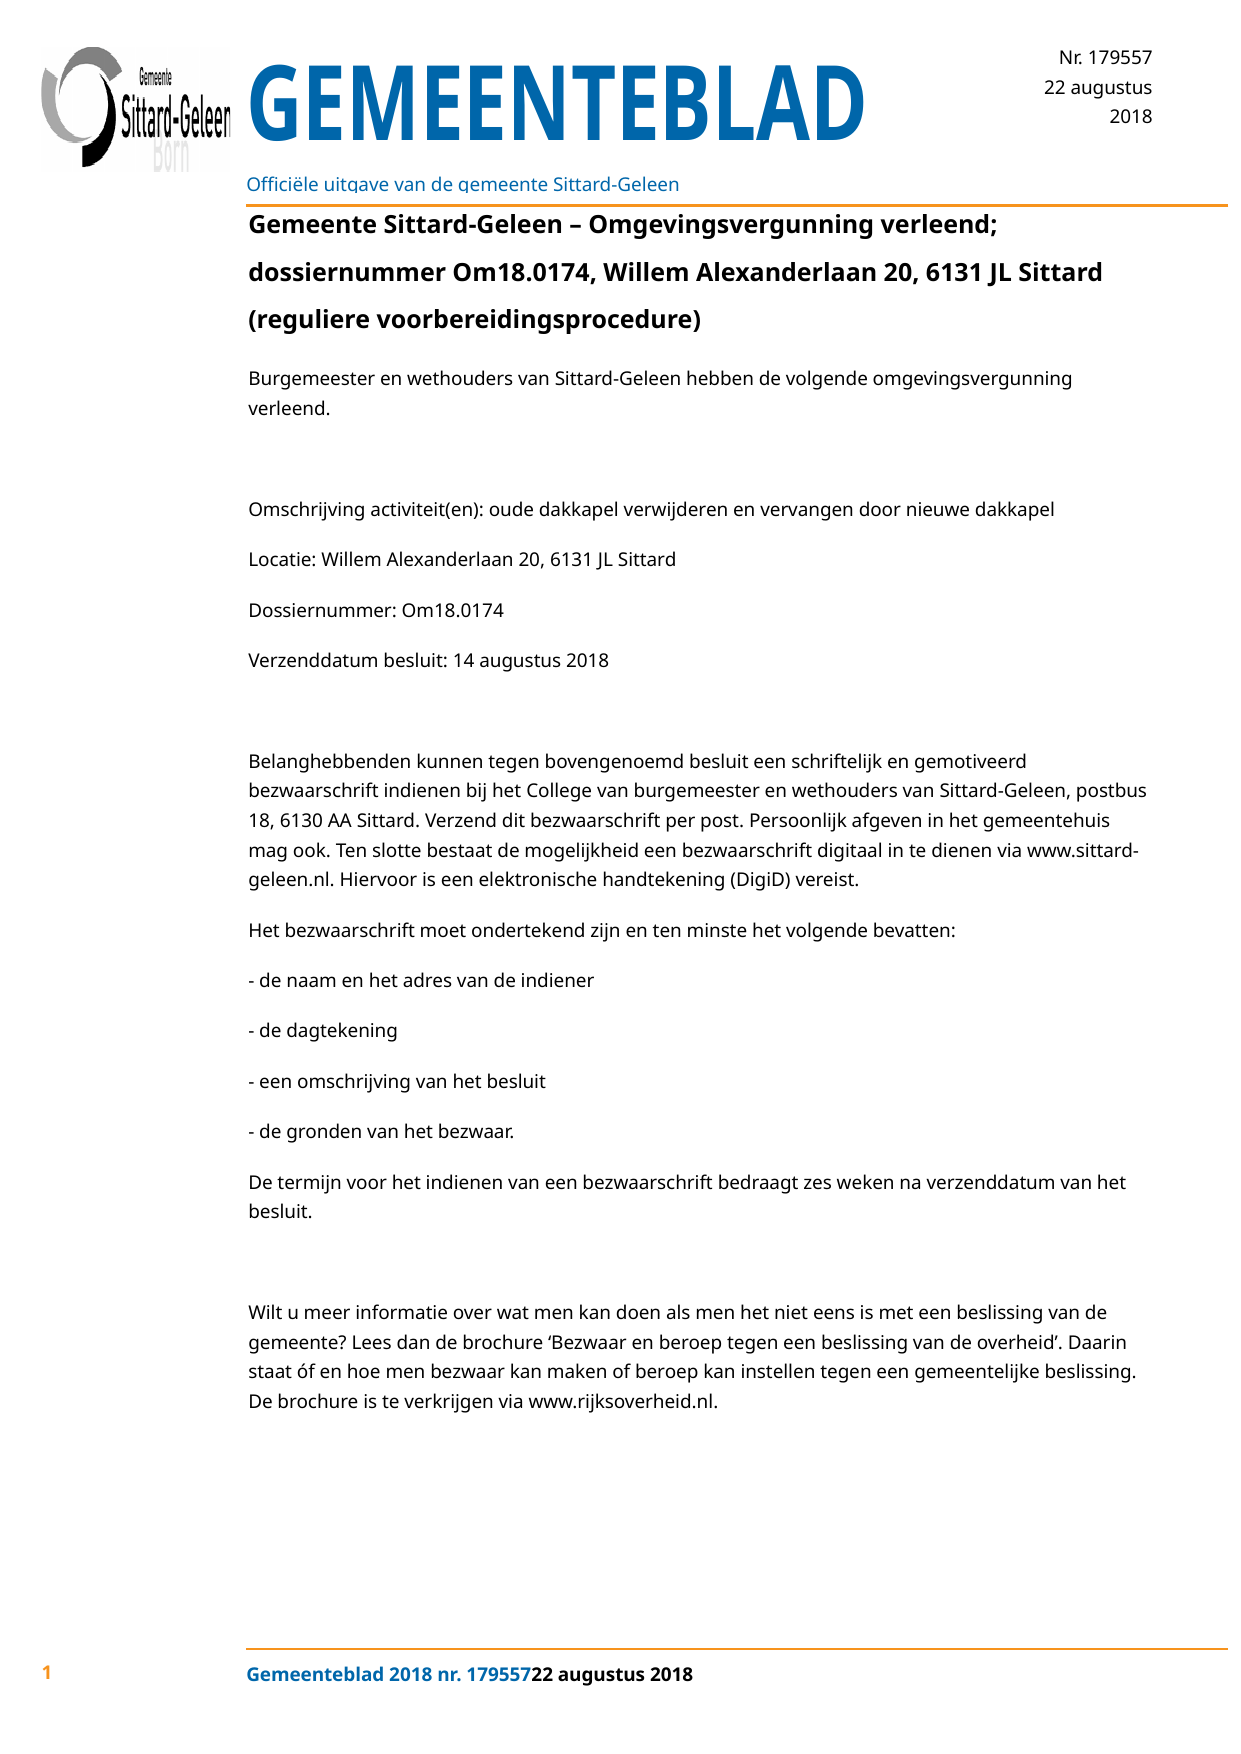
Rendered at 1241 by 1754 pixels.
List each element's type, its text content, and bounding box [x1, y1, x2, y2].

text - de naam en het adres van de indiener [248, 967, 1152, 993]
text Locatie: Willem Alexanderlaan 20, 6131 JL Sittard [248, 546, 1152, 572]
text - een omschrijving van het besluit [248, 1068, 1152, 1094]
text De termijn voor het indienen van een bezwaarschrift bedraagt zes weken na verzenddatum van het besluit. [248, 1169, 1152, 1224]
text Belanghebbenden kunnen tegen bovengenoemd besluit een schriftelijk en gemotiveerd bezwaarschrift indienen bij het College van burgemeester en wethouders van Sittard-Geleen, postbus 18, 6130 AA Sittard. Verzend dit bezwaarschrift per post. Persoonlijk afgeven in het gemeentehuis mag ook. Ten slotte bestaat de mogelijkheid een bezwaarschrift digitaal in te dienen via www.sittard-geleen.nl. Hiervoor is een elektronische handtekening (DigiD) vereist. [248, 748, 1152, 892]
picture [41, 47, 231, 172]
text Dossiernummer: Om18.0174 [248, 597, 1152, 622]
text Burgemeester en wethouders van Sittard-Geleen hebben de volgende omgevingsvergunning verleend. [248, 366, 1152, 421]
text Wilt u meer informatie over wat men kan doen als men het niet eens is met een beslissing van de gemeente? Lees dan de brochure ‘Bezwaar en beroep tegen een beslissing van de overheid’. Daarin staat óf en hoe men bezwaar kan maken of beroep kan instellen tegen een gemeentelijke beslissing. De brochure is te verkrijgen via www.rijksoverheid.nl. [248, 1299, 1152, 1414]
text - de gronden van het bezwaar. [248, 1118, 1152, 1144]
text - de dagtekening [248, 1018, 1152, 1043]
text Gemeente Sittard-Geleen – Omgevingsvergunning verleend; dossiernummer Om18.0174, Willem Alexanderlaan 20, 6131 JL Sittard (reguliere voorbereidingsprocedure) [248, 207, 1152, 336]
text Het bezwaarschrift moet ondertekend zijn en ten minste het volgende bevatten: [248, 917, 1152, 942]
text Verzenddatum besluit: 14 augustus 2018 [248, 647, 1152, 673]
text Omschrijving activiteit(en): oude dakkapel verwijderen en vervangen door nieuwe dakkapel [248, 496, 1152, 522]
